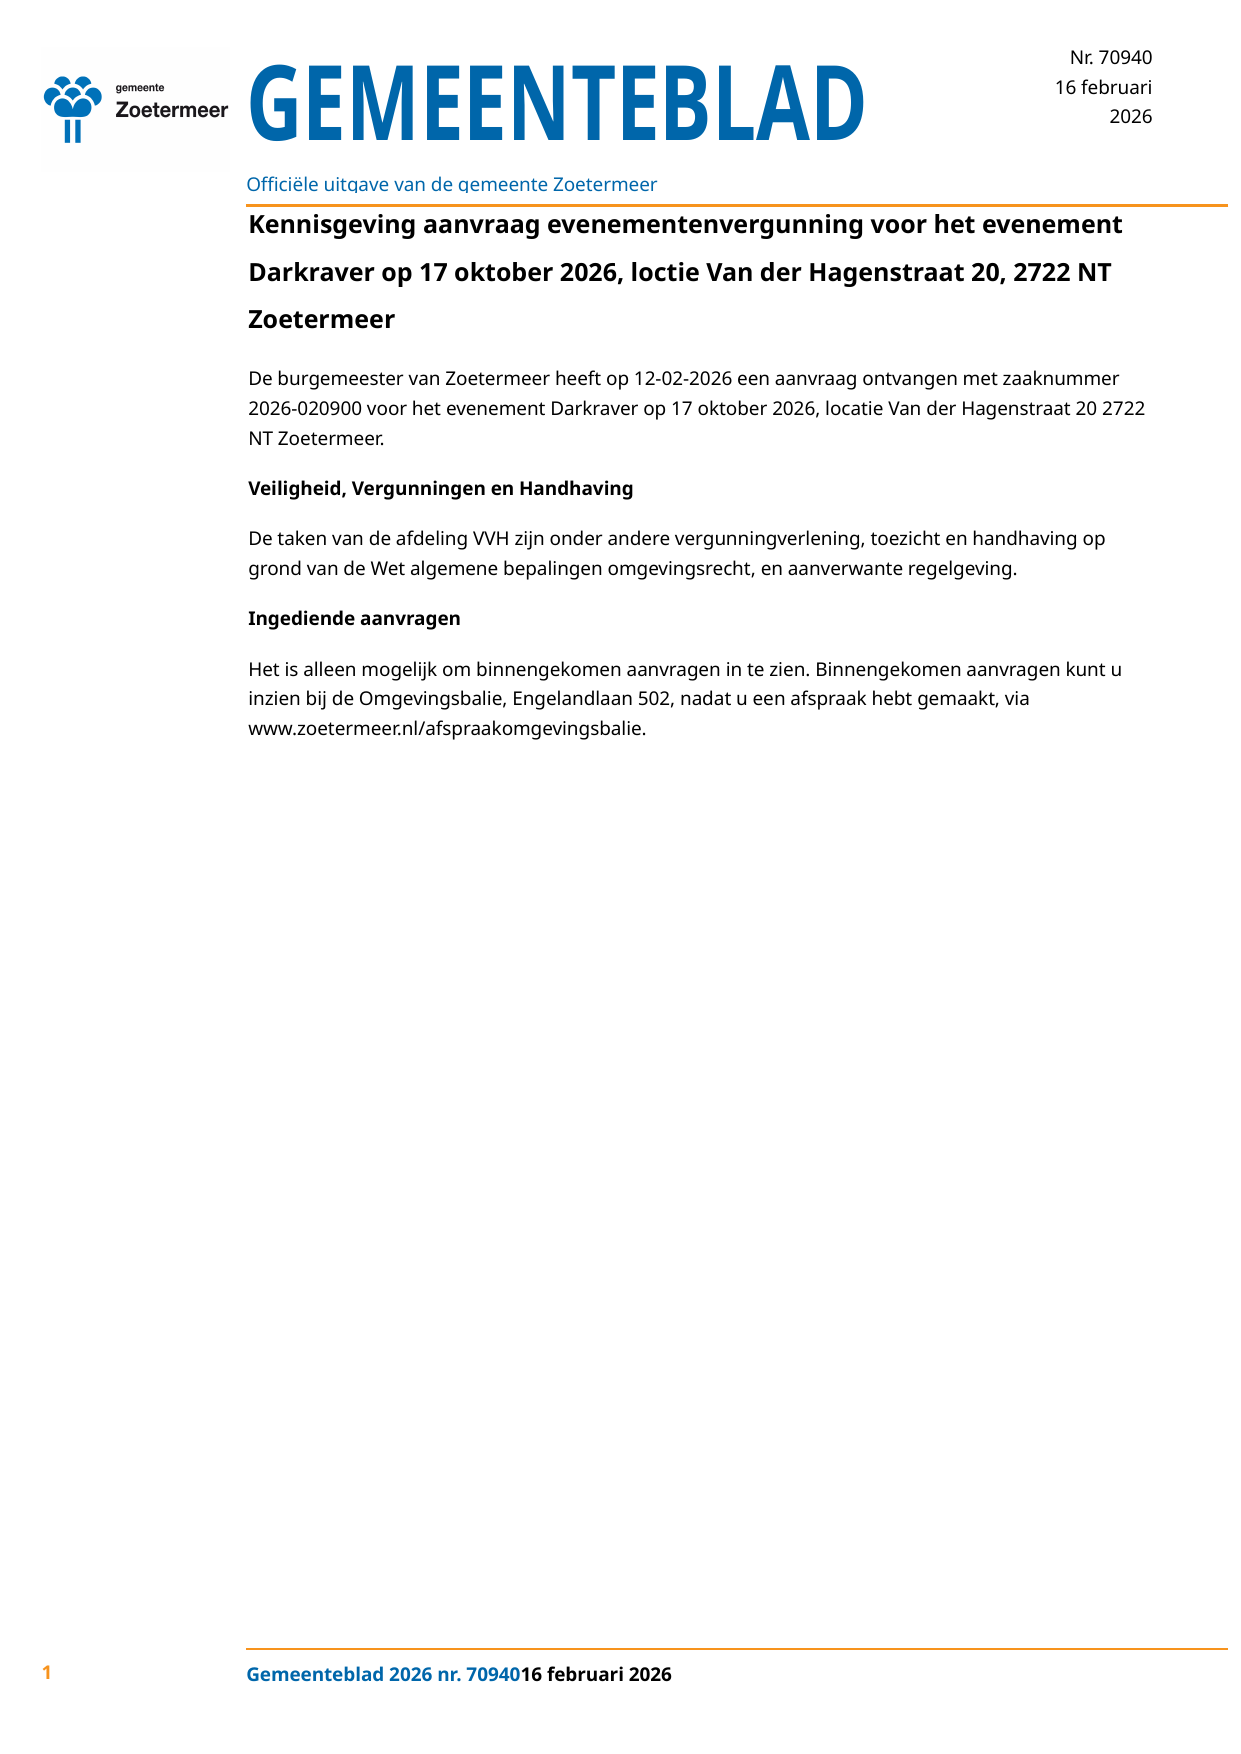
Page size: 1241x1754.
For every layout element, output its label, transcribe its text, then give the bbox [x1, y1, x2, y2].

picture [41, 47, 231, 172]
text De taken van de afdeling VVH zijn onder andere vergunningverlening, toezicht en handhaving op grond van de Wet algemene bepalingen omgevingsrecht, en aanverwante regelgeving. [248, 526, 1152, 581]
text De burgemeester van Zoetermeer heeft op 12-02-2026 een aanvraag ontvangen met zaaknummer 2026-020900 voor het evenement Darkraver op 17 oktober 2026, locatie Van der Hagenstraat 20 2722 NT Zoetermeer. [248, 366, 1152, 450]
text Ingediende aanvragen [248, 606, 1152, 631]
text Veiligheid, Vergunningen en Handhaving [248, 475, 1152, 501]
text Kennisgeving aanvraag evenementenvergunning voor het evenement Darkraver op 17 oktober 2026, loctie Van der Hagenstraat 20, 2722 NT Zoetermeer [248, 207, 1152, 336]
text Het is alleen mogelijk om binnengekomen aanvragen in te zien. Binnengekomen aanvragen kunt u inzien bij de Omgevingsbalie, Engelandlaan 502, nadat u een afspraak hebt gemaakt, via www.zoetermeer.nl/afspraakomgevingsbalie. [248, 656, 1152, 741]
